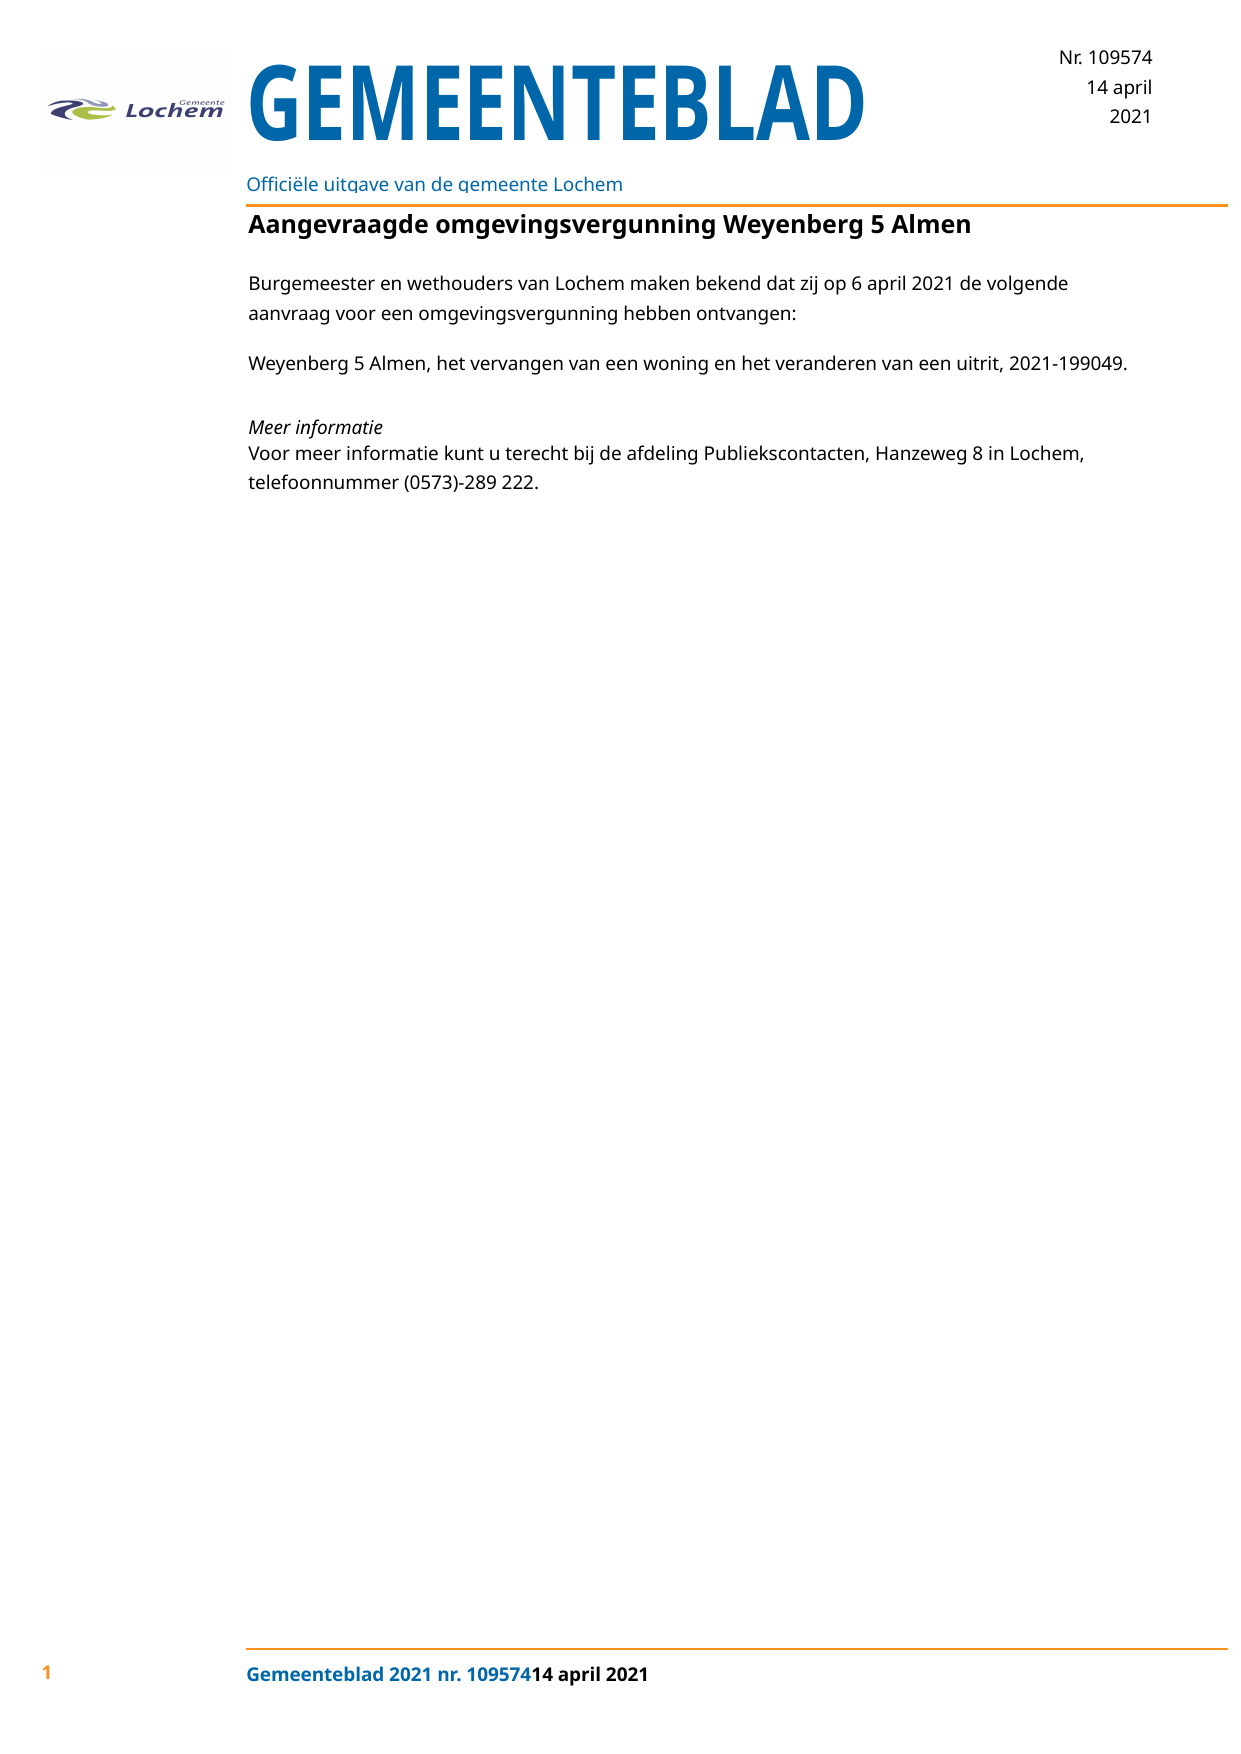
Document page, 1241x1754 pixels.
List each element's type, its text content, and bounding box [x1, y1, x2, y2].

text Meer informatie [248, 414, 1152, 440]
picture [41, 47, 231, 172]
text Voor meer informatie kunt u terecht bij de afdeling Publiekscontacten, Hanzeweg 8 in Lochem, telefoonnummer (0573)-289 222. [248, 440, 1152, 495]
text Weyenberg 5 Almen, het vervangen van een woning en het veranderen van een uitrit, 2021-199049. [248, 350, 1152, 376]
text Burgemeester en wethouders van Lochem maken bekend dat zij op 6 april 2021 de volgende aanvraag voor een omgevingsvergunning hebben ontvangen: [248, 270, 1152, 326]
text Aangevraagde omgevingsvergunning Weyenberg 5 Almen [248, 207, 1152, 241]
